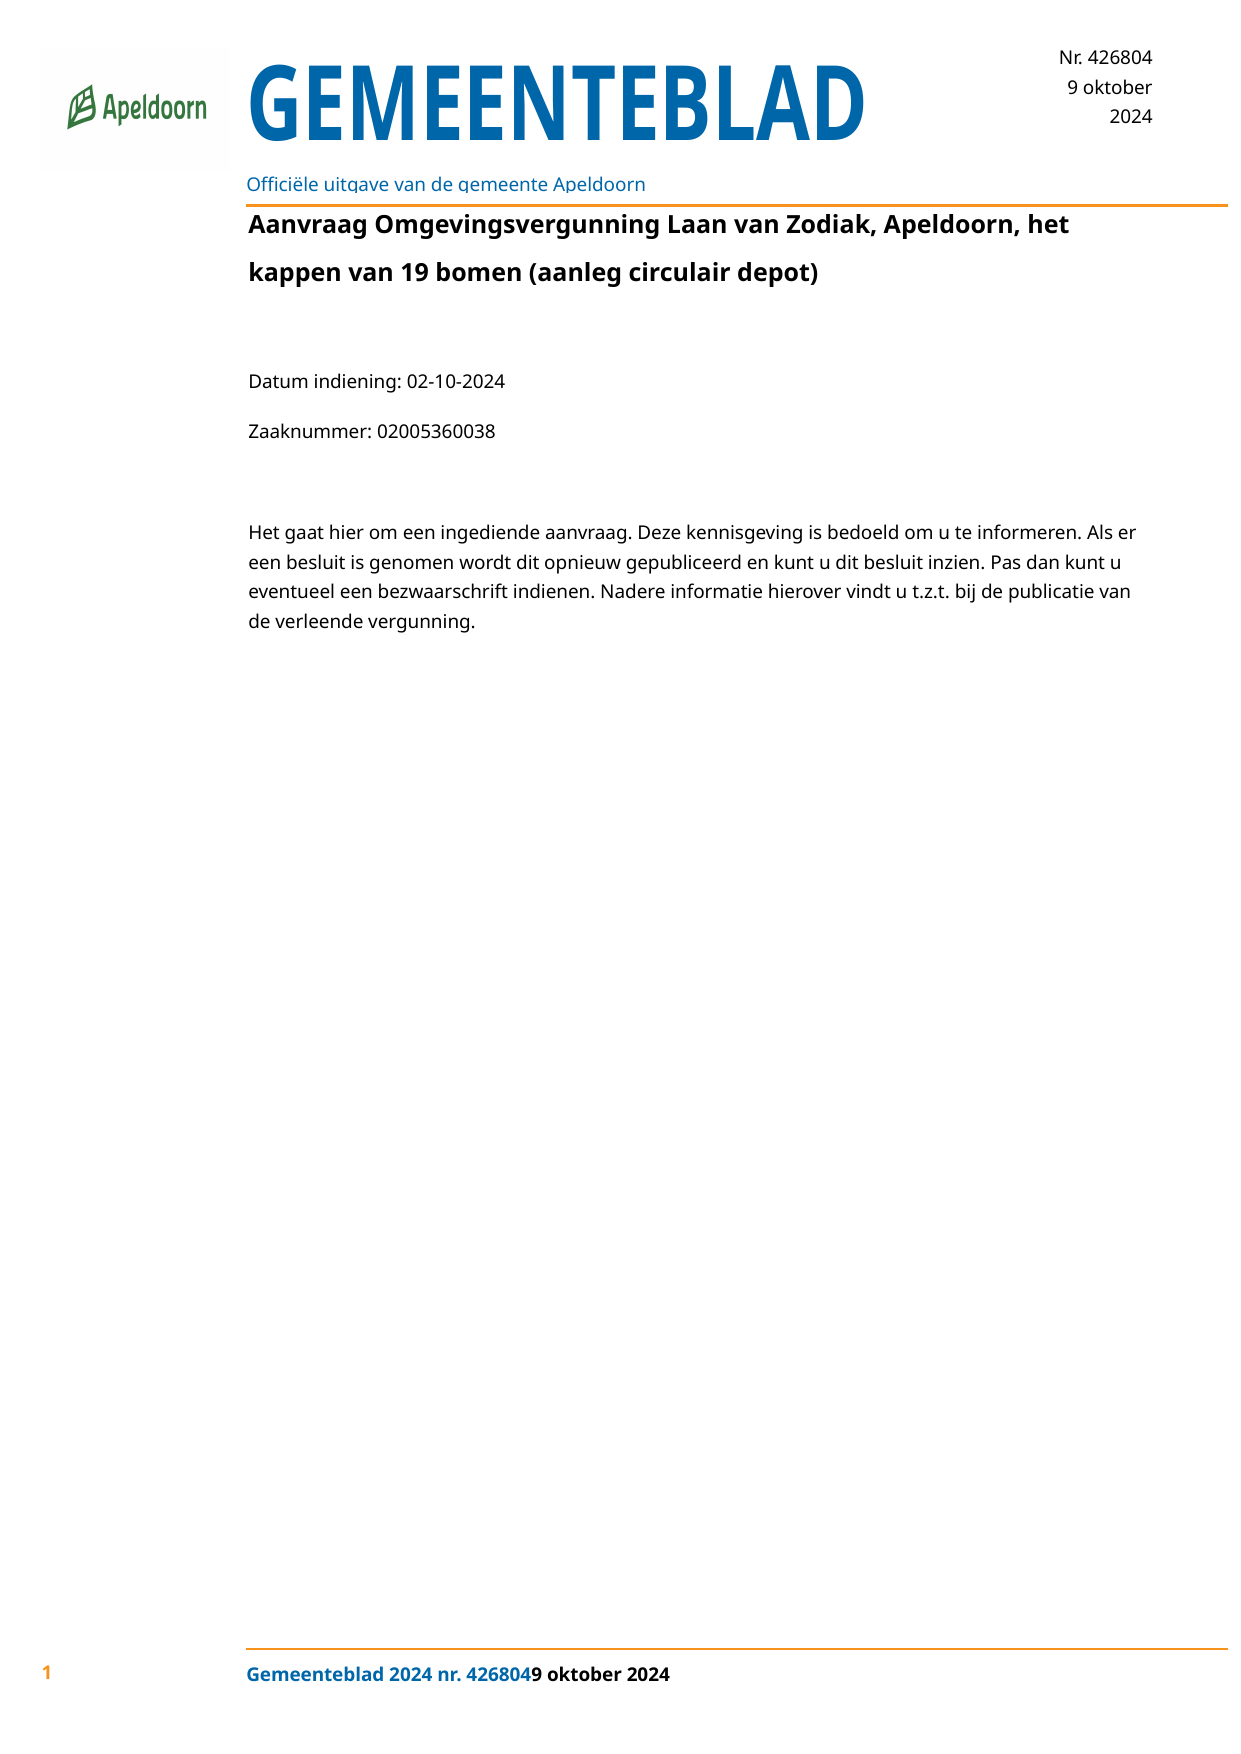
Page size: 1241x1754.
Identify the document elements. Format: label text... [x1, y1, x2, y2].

text Datum indiening: 02-10-2024 [248, 368, 1152, 394]
picture [41, 47, 231, 172]
text Zaaknummer: 02005360038 [248, 419, 1152, 444]
text Aanvraag Omgevingsvergunning Laan van Zodiak, Apeldoorn, het kappen van 19 bomen (aanleg circulair depot) [248, 207, 1152, 288]
text Het gaat hier om een ingediende aanvraag. Deze kennisgeving is bedoeld om u te informeren. Als er een besluit is genomen wordt dit opnieuw gepubliceerd en kunt u dit besluit inzien. Pas dan kunt u eventueel een bezwaarschrift indienen. Nadere informatie hierover vindt u t.z.t. bij de publicatie van de verleende vergunning. [248, 519, 1152, 634]
